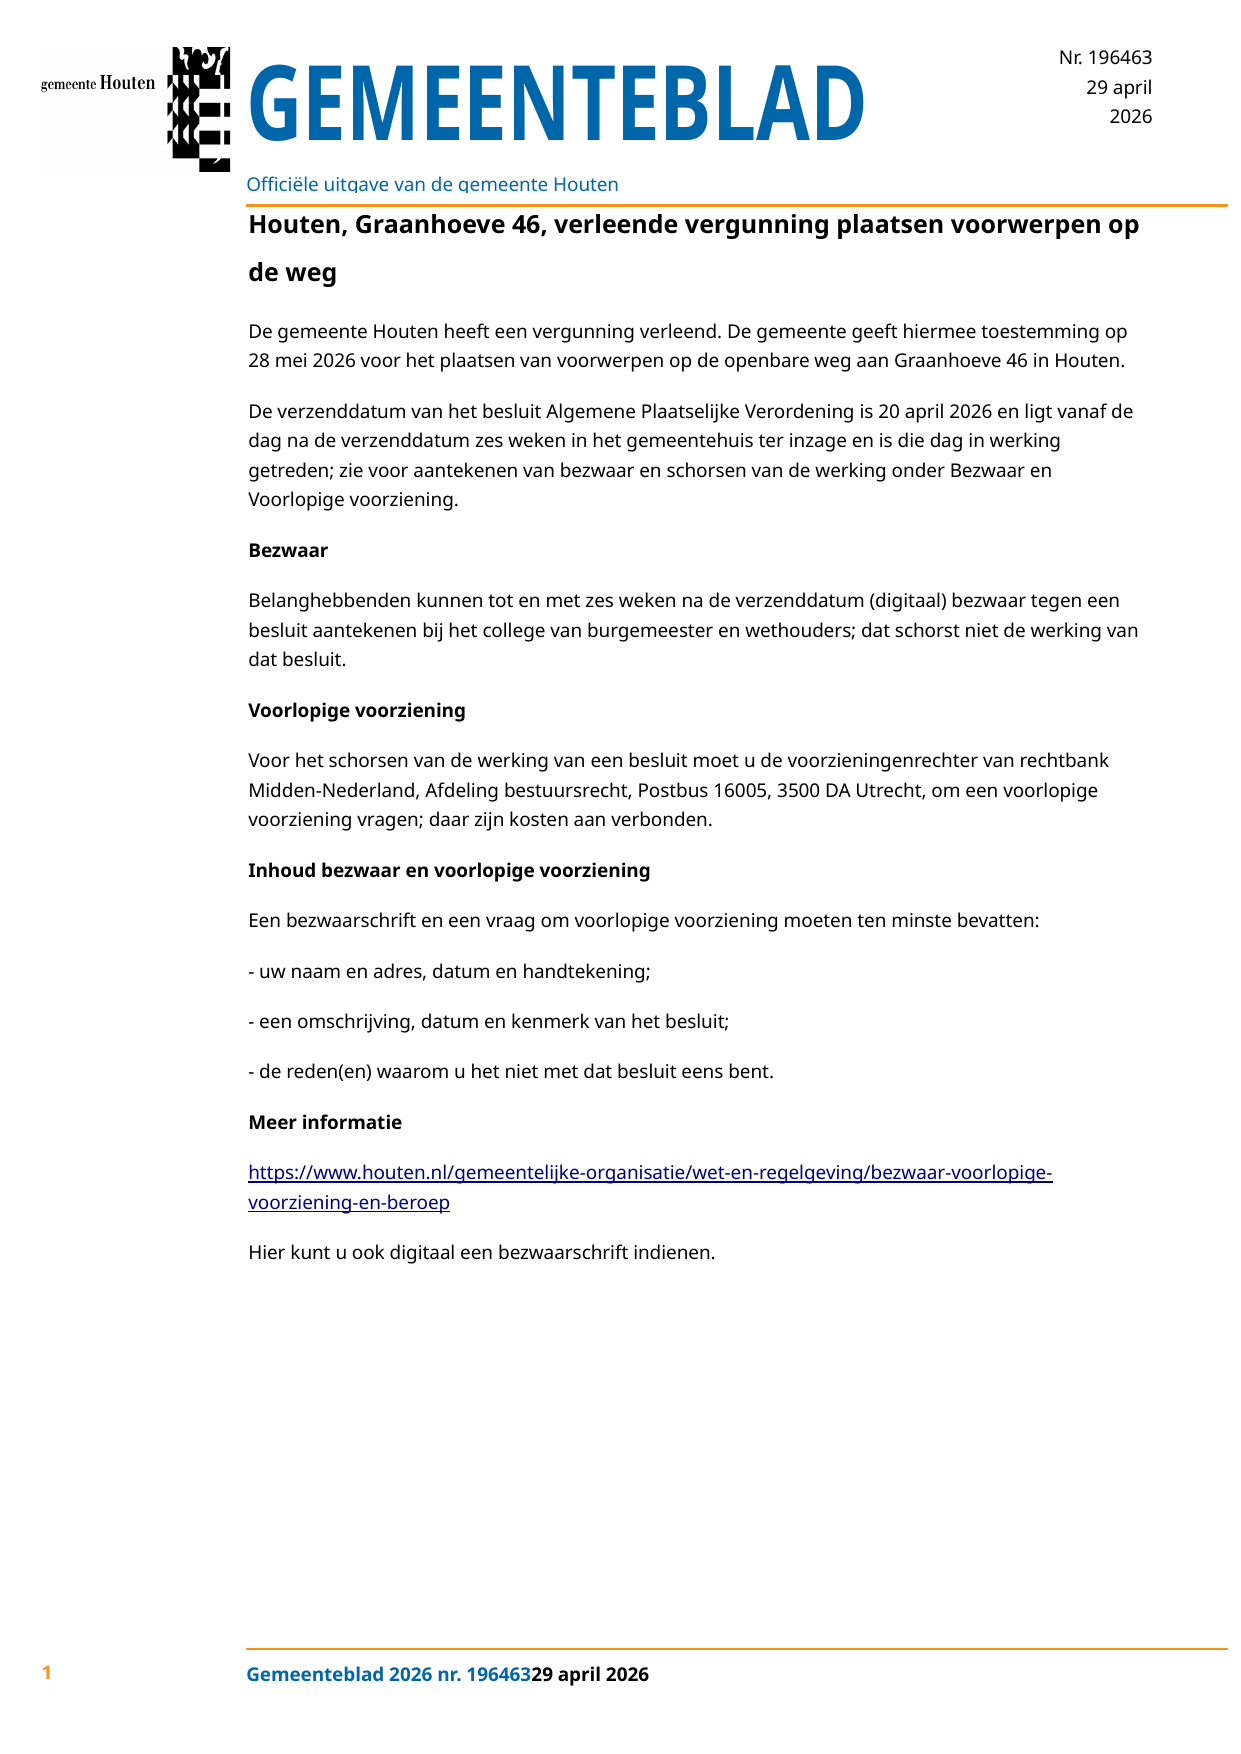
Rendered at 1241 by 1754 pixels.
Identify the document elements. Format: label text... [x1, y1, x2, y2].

text Voorlopige voorziening [248, 697, 1152, 723]
text https://www.houten.nl/gemeentelijke-organisatie/wet-en-regelgeving/bezwaar-voorlopige-voorziening-en-beroep [248, 1159, 1152, 1215]
text Meer informatie [248, 1109, 1152, 1135]
text Inhoud bezwaar en voorlopige voorziening [248, 857, 1152, 883]
text - de reden(en) waarom u het niet met dat besluit eens bent. [248, 1059, 1152, 1084]
picture [41, 47, 231, 172]
text De gemeente Houten heeft een vergunning verleend. De gemeente geeft hiermee toestemming op 28 mei 2026 voor het plaatsen van voorwerpen op de openbare weg aan Graanhoeve 46 in Houten. [248, 318, 1152, 373]
text Houten, Graanhoeve 46, verleende vergunning plaatsen voorwerpen op de weg [248, 207, 1152, 288]
text Hier kunt u ook digitaal een bezwaarschrift indienen. [248, 1239, 1152, 1265]
text - uw naam en adres, datum en handtekening; [248, 958, 1152, 984]
text - een omschrijving, datum en kenmerk van het besluit; [248, 1008, 1152, 1034]
text Een bezwaarschrift en een vraag om voorlopige voorziening moeten ten minste bevatten: [248, 907, 1152, 933]
text Belanghebbenden kunnen tot en met zes weken na de verzenddatum (digitaal) bezwaar tegen een besluit aantekenen bij het college van burgemeester en wethouders; dat schorst niet de werking van dat besluit. [248, 587, 1152, 672]
text De verzenddatum van het besluit Algemene Plaatselijke Verordening is 20 april 2026 en ligt vanaf de dag na de verzenddatum zes weken in het gemeentehuis ter inzage en is die dag in werking getreden; zie voor aantekenen van bezwaar en schorsen van de werking onder Bezwaar en Voorlopige voorziening. [248, 398, 1152, 512]
text Voor het schorsen van de werking van een besluit moet u de voorzieningenrechter van rechtbank Midden-Nederland, Afdeling bestuursrecht, Postbus 16005, 3500 DA Utrecht, om een voorlopige voorziening vragen; daar zijn kosten aan verbonden. [248, 747, 1152, 832]
text Bezwaar [248, 537, 1152, 563]
